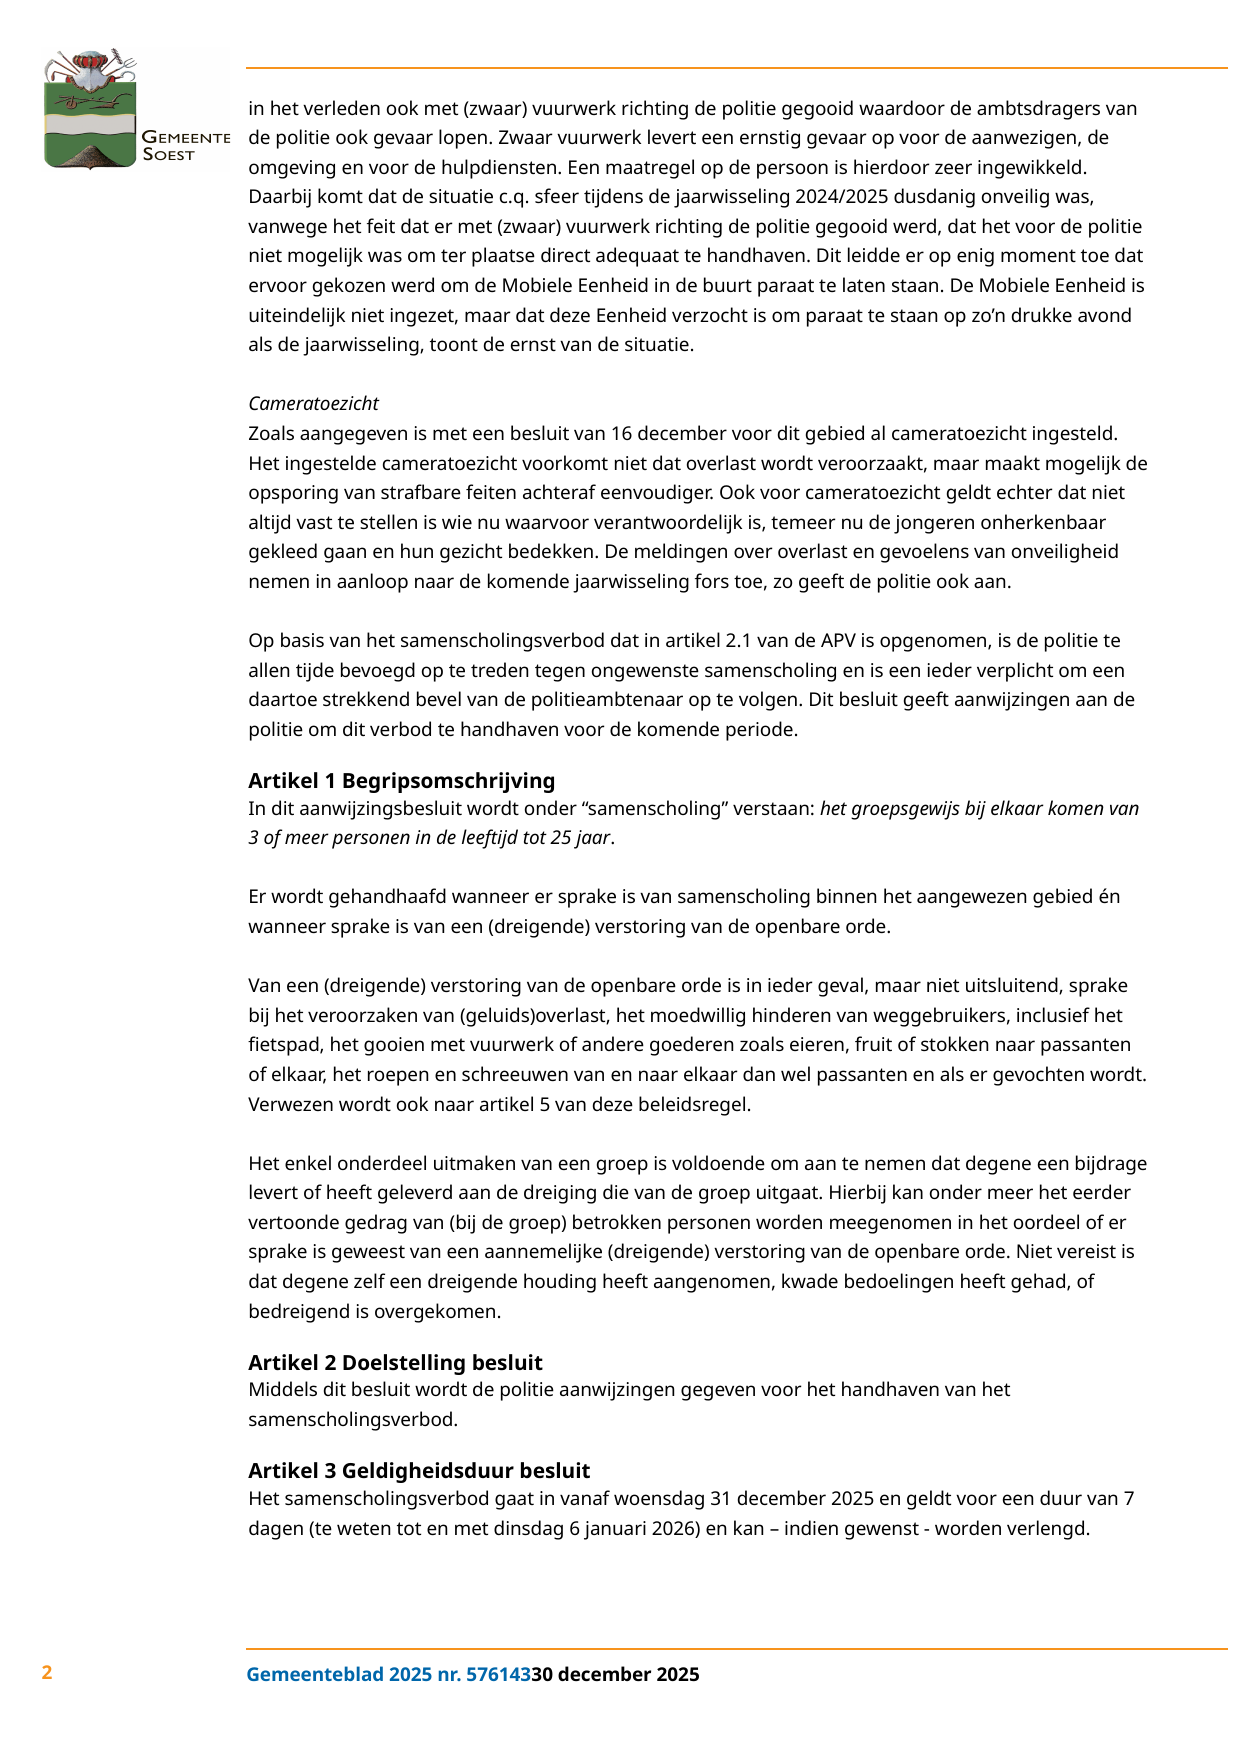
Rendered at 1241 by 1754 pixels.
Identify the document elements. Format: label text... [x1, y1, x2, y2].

text Artikel 3 Geldigheidsduur besluit [248, 1457, 1152, 1485]
text Het samenscholingsverbod gaat in vanaf woensdag 31 december 2025 en geldt voor een duur van 7 dagen (te weten tot en met dinsdag 6 januari 2026) en kan – indien gewenst - worden verlengd. [248, 1485, 1152, 1540]
text Van een (dreigende) verstoring van de openbare orde is in ieder geval, maar niet uitsluitend, sprake bij het veroorzaken van (geluids)overlast, het moedwillig hinderen van weggebruikers, inclusief het fietspad, het gooien met vuurwerk of andere goederen zoals eieren, fruit of stokken naar passanten of elkaar, het roepen en schreeuwen van en naar elkaar dan wel passanten en als er gevochten wordt. Verwezen wordt ook naar artikel 5 van deze beleidsregel. [248, 972, 1152, 1116]
picture [41, 47, 231, 172]
text Op basis van het samenscholingsverbod dat in artikel 2.1 van de APV is opgenomen, is de politie te allen tijde bevoegd op te treden tegen ongewenste samenscholing en is een ieder verplicht om een daartoe strekkend bevel van de politieambtenaar op te volgen. Dit besluit geeft aanwijzingen aan de politie om dit verbod te handhaven voor de komende periode. [248, 627, 1152, 742]
text Het enkel onderdeel uitmaken van een groep is voldoende om aan te nemen dat degene een bijdrage levert of heeft geleverd aan de dreiging die van de groep uitgaat. Hierbij kan onder meer het eerder vertoonde gedrag van (bij de groep) betrokken personen worden meegenomen in het oordeel of er sprake is geweest van een aannemelijke (dreigende) verstoring van de openbare orde. Niet vereist is dat degene zelf een dreigende houding heeft aangenomen, kwade bedoelingen heeft gehad, of bedreigend is overgekomen. [248, 1150, 1152, 1323]
text In dit aanwijzingsbesluit wordt onder “samenscholing” verstaan: het groepsgewijs bij elkaar komen van 3 of meer personen in de leeftijd tot 25 jaar. [248, 795, 1152, 850]
text Middels dit besluit wordt de politie aanwijzingen gegeven voor het handhaven van het samenscholingsverbod. [248, 1377, 1152, 1432]
text in het verleden ook met (zwaar) vuurwerk richting de politie gegooid waardoor de ambtsdragers van de politie ook gevaar lopen. Zwaar vuurwerk levert een ernstig gevaar op voor de aanwezigen, de omgeving en voor de hulpdiensten. Een maatregel op de persoon is hierdoor zeer ingewikkeld. Daarbij komt dat de situatie c.q. sfeer tijdens de jaarwisseling 2024/2025 dusdanig onveilig was, vanwege het feit dat er met (zwaar) vuurwerk richting de politie gegooid werd, dat het voor de politie niet mogelijk was om ter plaatse direct adequaat te handhaven. Dit leidde er op enig moment toe dat ervoor gekozen werd om de Mobiele Eenheid in de buurt paraat te laten staan. De Mobiele Eenheid is uiteindelijk niet ingezet, maar dat deze Eenheid verzocht is om paraat te staan op zo’n drukke avond als de jaarwisseling, toont de ernst van de situatie. [248, 95, 1152, 357]
text Artikel 2 Doelstelling besluit [248, 1348, 1152, 1377]
text Er wordt gehandhaafd wanneer er sprake is van samenscholing binnen het aangewezen gebied én wanneer sprake is van een (dreigende) verstoring van de openbare orde. [248, 884, 1152, 939]
text Cameratoezicht [248, 391, 1152, 416]
text Artikel 1 Begripsomschrijving [248, 766, 1152, 795]
text Zoals aangegeven is met een besluit van 16 december voor dit gebied al cameratoezicht ingesteld. Het ingestelde cameratoezicht voorkomt niet dat overlast wordt veroorzaakt, maar maakt mogelijk de opsporing van strafbare feiten achteraf eenvoudiger. Ook voor cameratoezicht geldt echter dat niet altijd vast te stellen is wie nu waarvoor verantwoordelijk is, temeer nu de jongeren onherkenbaar gekleed gaan en hun gezicht bedekken. De meldingen over overlast en gevoelens van onveiligheid nemen in aanloop naar de komende jaarwisseling fors toe, zo geeft de politie ook aan. [248, 420, 1152, 594]
